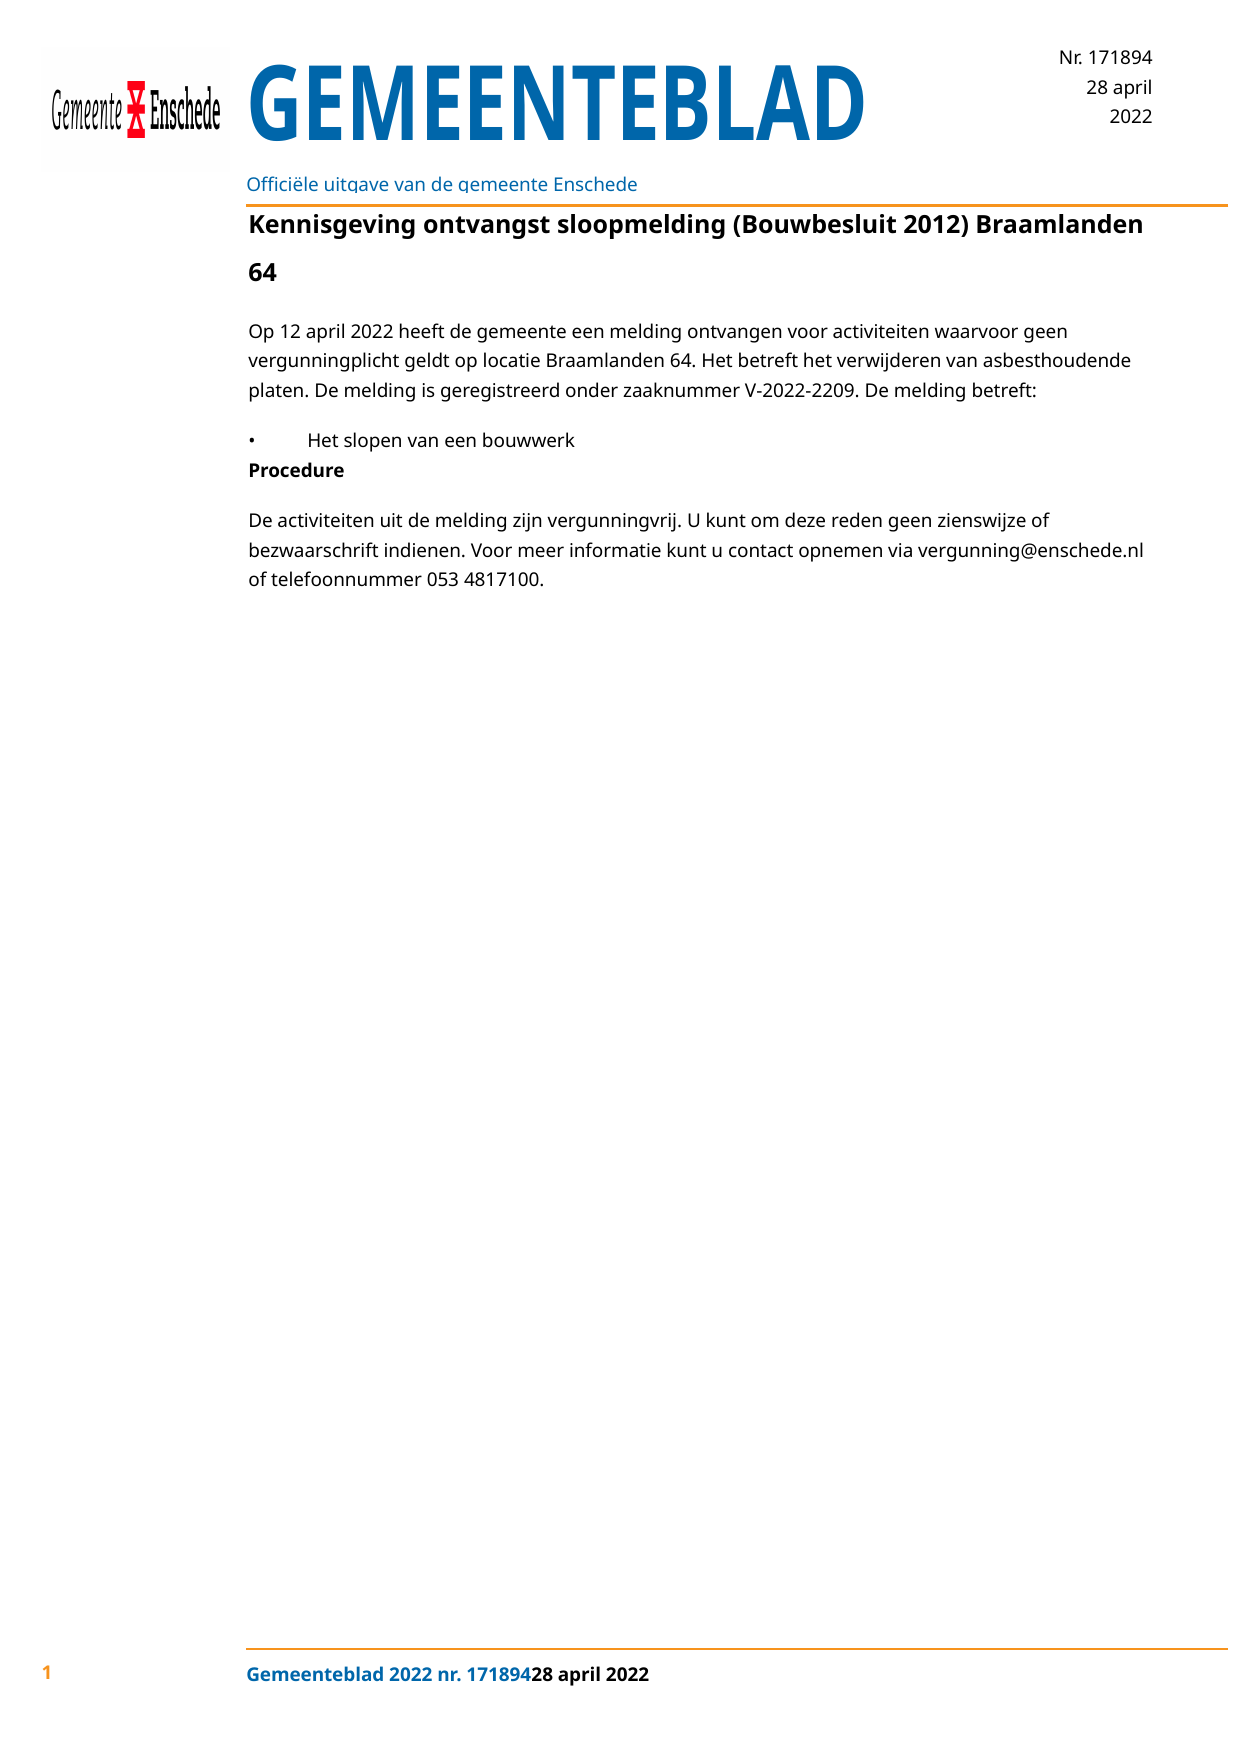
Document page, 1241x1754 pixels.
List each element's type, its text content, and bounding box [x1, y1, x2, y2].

text Procedure [248, 457, 1152, 483]
picture [41, 47, 231, 172]
text De activiteiten uit de melding zijn vergunningvrij. U kunt om deze reden geen zienswijze of bezwaarschrift indienen. Voor meer informatie kunt u contact opnemen via vergunning@enschede.nl of telefoonnummer 053 4817100. [248, 507, 1152, 592]
text Kennisgeving ontvangst sloopmelding (Bouwbesluit 2012) Braamlanden 64 [248, 207, 1152, 288]
list Het slopen van een bouwwerk [248, 427, 1152, 453]
text Op 12 april 2022 heeft de gemeente een melding ontvangen voor activiteiten waarvoor geen vergunningplicht geldt op locatie Braamlanden 64. Het betreft het verwijderen van asbesthoudende platen. De melding is geregistreerd onder zaaknummer V-2022-2209. De melding betreft: [248, 318, 1152, 403]
